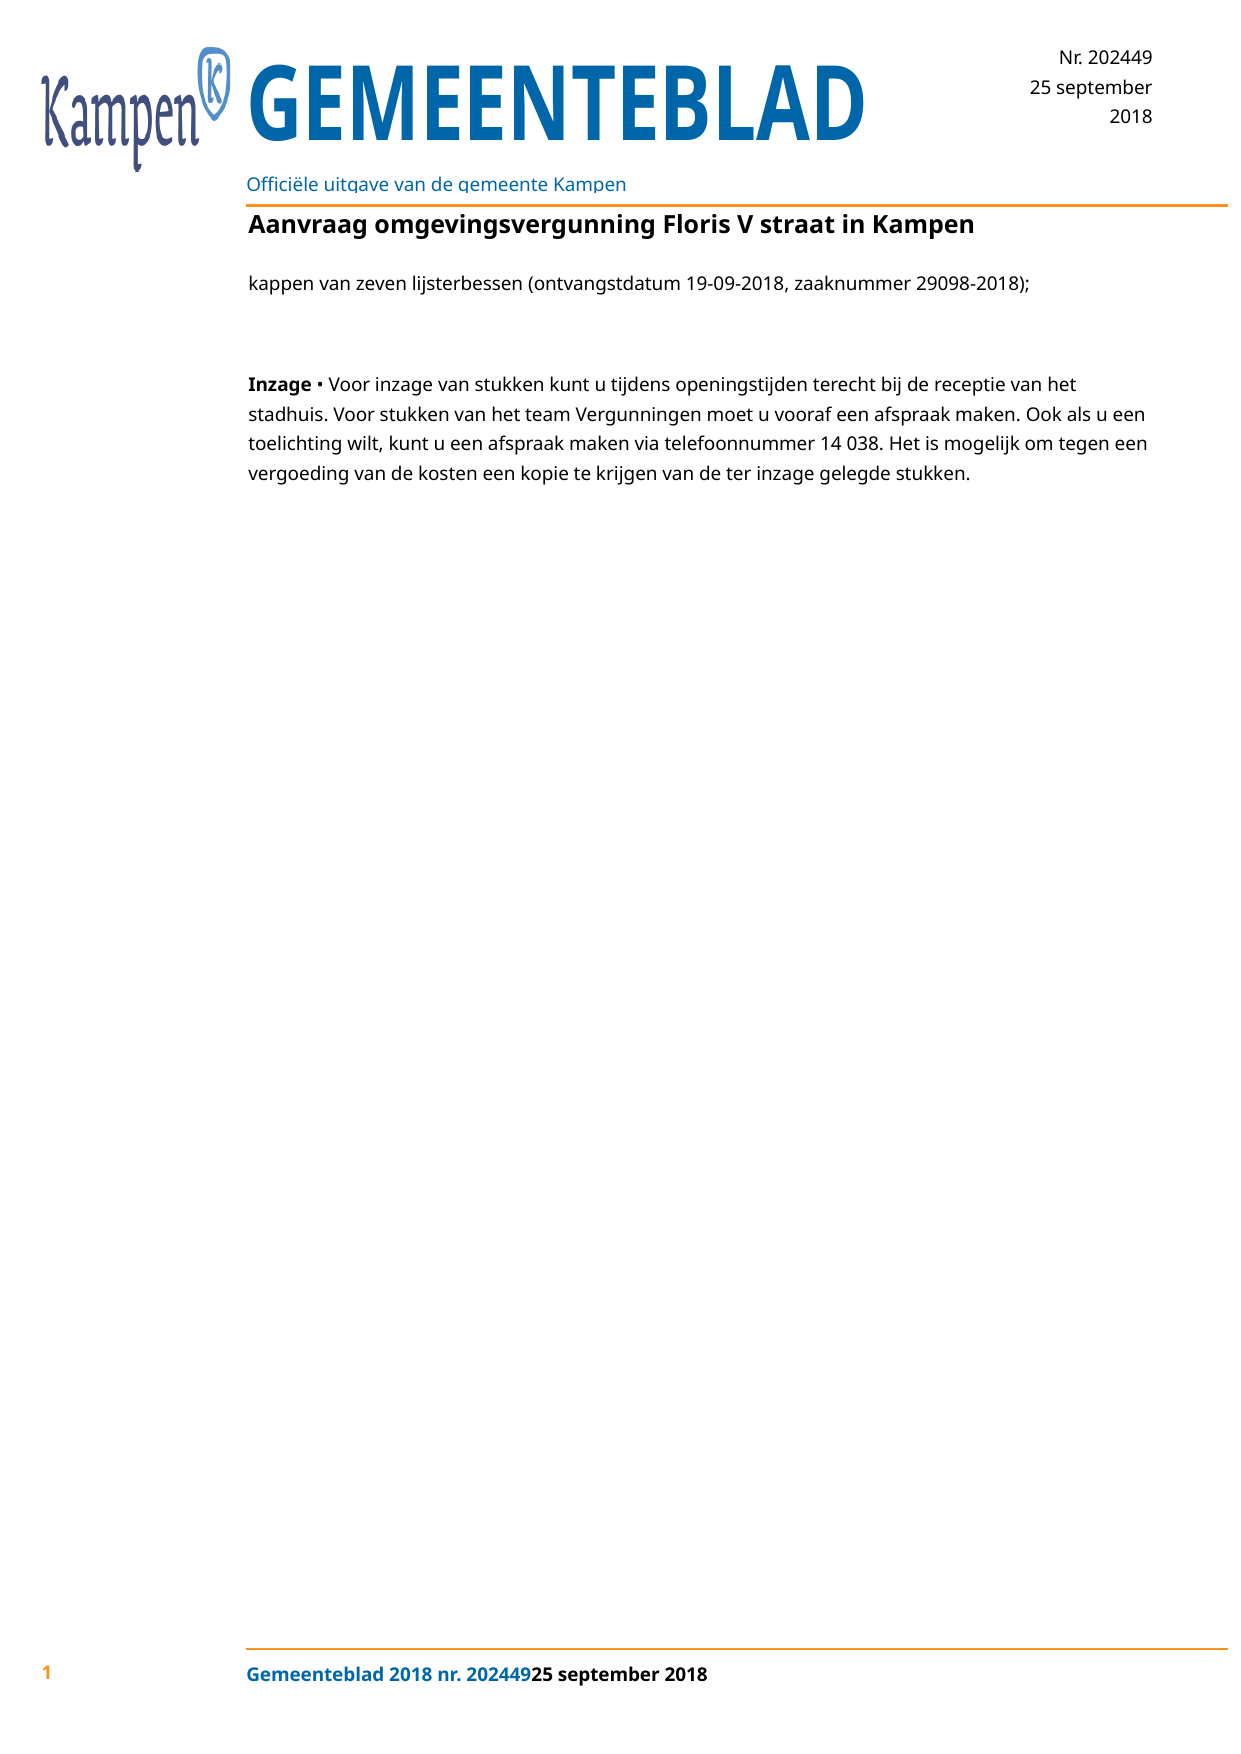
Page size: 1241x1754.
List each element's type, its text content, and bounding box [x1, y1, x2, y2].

text Aanvraag omgevingsvergunning Floris V straat in Kampen [248, 207, 1152, 241]
text kappen van zeven lijsterbessen (ontvangstdatum 19-09-2018, zaaknummer 29098-2018); [248, 270, 1152, 296]
text Inzage • Voor inzage van stukken kunt u tijdens openingstijden terecht bij de receptie van het stadhuis. Voor stukken van het team Vergunningen moet u vooraf een afspraak maken. Ook als u een toelichting wilt, kunt u een afspraak maken via telefoonnummer 14 038. Het is mogelijk om tegen een vergoeding van de kosten een kopie te krijgen van de ter inzage gelegde stukken. [248, 371, 1152, 486]
picture [41, 47, 231, 172]
